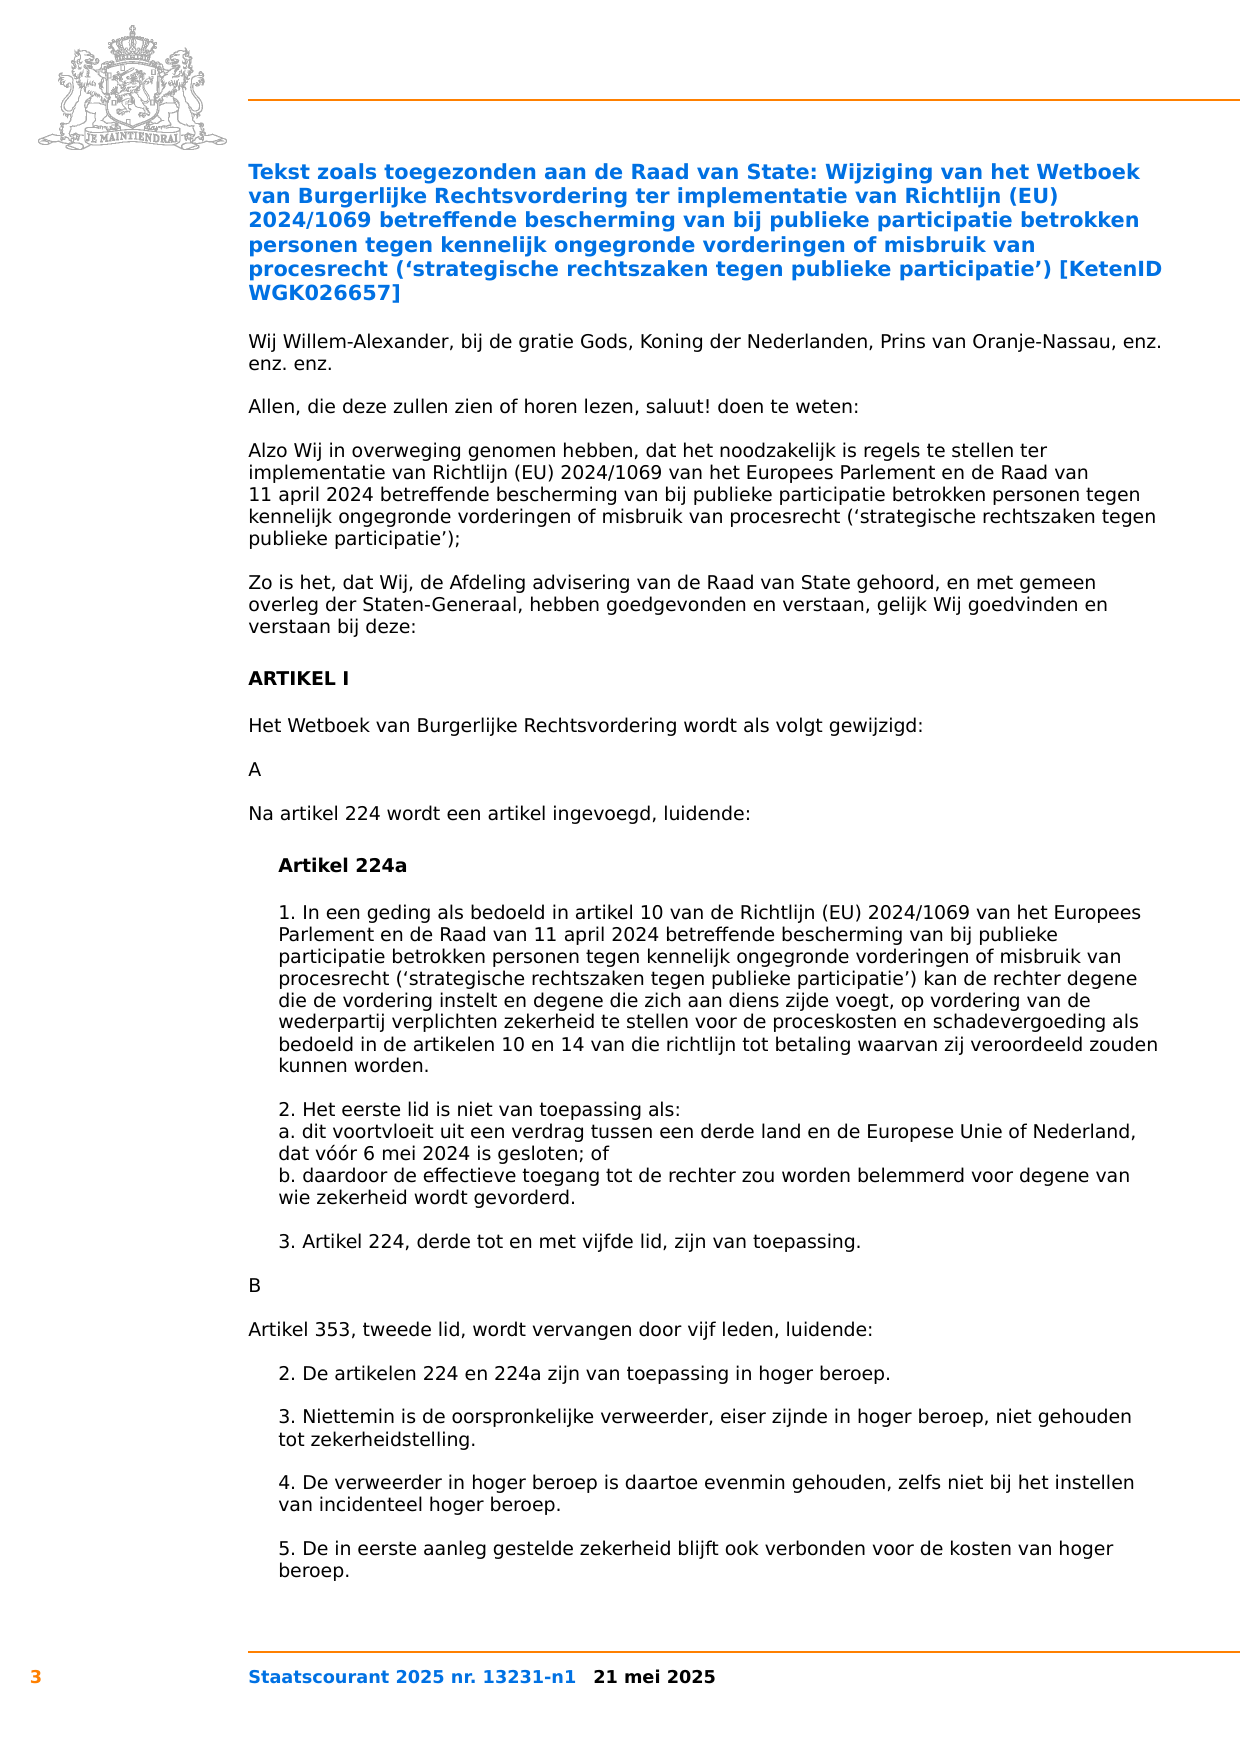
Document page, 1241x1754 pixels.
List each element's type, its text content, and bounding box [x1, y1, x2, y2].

subtitle Artikel 224a [278, 854, 1163, 877]
text b. daardoor de effectieve toegang tot de rechter zou worden belemmerd voor degene van wie zekerheid wordt gevorderd. [278, 1165, 1163, 1209]
text Wij Willem-Alexander, bij de gratie Gods, Koning der Nederlanden, Prins van Oranje-Nassau, enz. enz. enz. [248, 331, 1163, 374]
text a. dit voortvloeit uit een verdrag tussen een derde land en de Europese Unie of Nederland, dat vóór 6 mei 2024 is gesloten; of [278, 1121, 1163, 1165]
picture [38, 25, 227, 150]
text 3. Artikel 224, derde tot en met vijfde lid, zijn van toepassing. [278, 1231, 1163, 1253]
text 3. Niettemin is de oorspronkelijke verweerder, eiser zijnde in hoger beroep, niet gehouden tot zekerheidstelling. [278, 1406, 1163, 1450]
text 2. De artikelen 224 en 224a zijn van toepassing in hoger beroep. [278, 1363, 1163, 1384]
text Na artikel 224 wordt een artikel ingevoegd, luidende: [248, 803, 1163, 824]
text 4. De verweerder in hoger beroep is daartoe evenmin gehouden, zelfs niet bij het instellen van incidenteel hoger beroep. [278, 1472, 1163, 1516]
text Alzo Wij in overweging genomen hebben, dat het noodzakelijk is regels te stellen ter implementatie van Richtlijn (EU) 2024/1069 van het Europees Parlement en de Raad van 11 april 2024 betreffende bescherming van bij publieke participatie betrokken personen tegen kennelijk ongegronde vorderingen of misbruik van procesrecht (‘strategische rechtszaken tegen publieke participatie’); [248, 440, 1163, 550]
text 1. In een geding als bedoeld in artikel 10 van de Richtlijn (EU) 2024/1069 van het Europees Parlement en de Raad van 11 april 2024 betreffende bescherming van bij publieke participatie betrokken personen tegen kennelijk ongegronde vorderingen of misbruik van procesrecht (‘strategische rechtszaken tegen publieke participatie’) kan de rechter degene die de vordering instelt en degene die zich aan diens zijde voegt, op vordering van de wederpartij verplichten zekerheid te stellen voor de proceskosten en schadevergoeding als bedoeld in de artikelen 10 en 14 van die richtlijn tot betaling waarvan zij veroordeeld zouden kunnen worden. [278, 902, 1163, 1077]
text B [248, 1275, 1163, 1297]
text Zo is het, dat Wij, de Afdeling advisering van de Raad van State gehoord, en met gemeen overleg der Staten-Generaal, hebben goedgevonden en verstaan, gelijk Wij goedvinden en verstaan bij deze: [248, 572, 1163, 638]
text Artikel 353, tweede lid, wordt vervangen door vijf leden, luidende: [248, 1319, 1163, 1341]
text Het Wetboek van Burgerlijke Rechtsvordering wordt als volgt gewijzigd: [248, 715, 1163, 737]
text 5. De in eerste aanleg gestelde zekerheid blijft ook verbonden voor de kosten van hoger beroep. [278, 1538, 1163, 1582]
text Allen, die deze zullen zien of horen lezen, saluut! doen te weten: [248, 396, 1163, 418]
text A [248, 759, 1163, 781]
subtitle Tekst zoals toegezonden aan de Raad van State: Wijziging van het Wetboek van Burgerlijke Rechtsvordering ter implementatie van Richtlijn (EU) 2024/1069 betreffende bescherming van bij publieke participatie betrokken personen tegen kennelijk ongegronde vorderingen of misbruik van procesrecht (‘strategische rechtszaken tegen publieke participatie’) [KetenID WGK026657] [248, 160, 1163, 306]
subtitle ARTIKEL I [248, 668, 1163, 690]
text 2. Het eerste lid is niet van toepassing als: [278, 1099, 1163, 1121]
